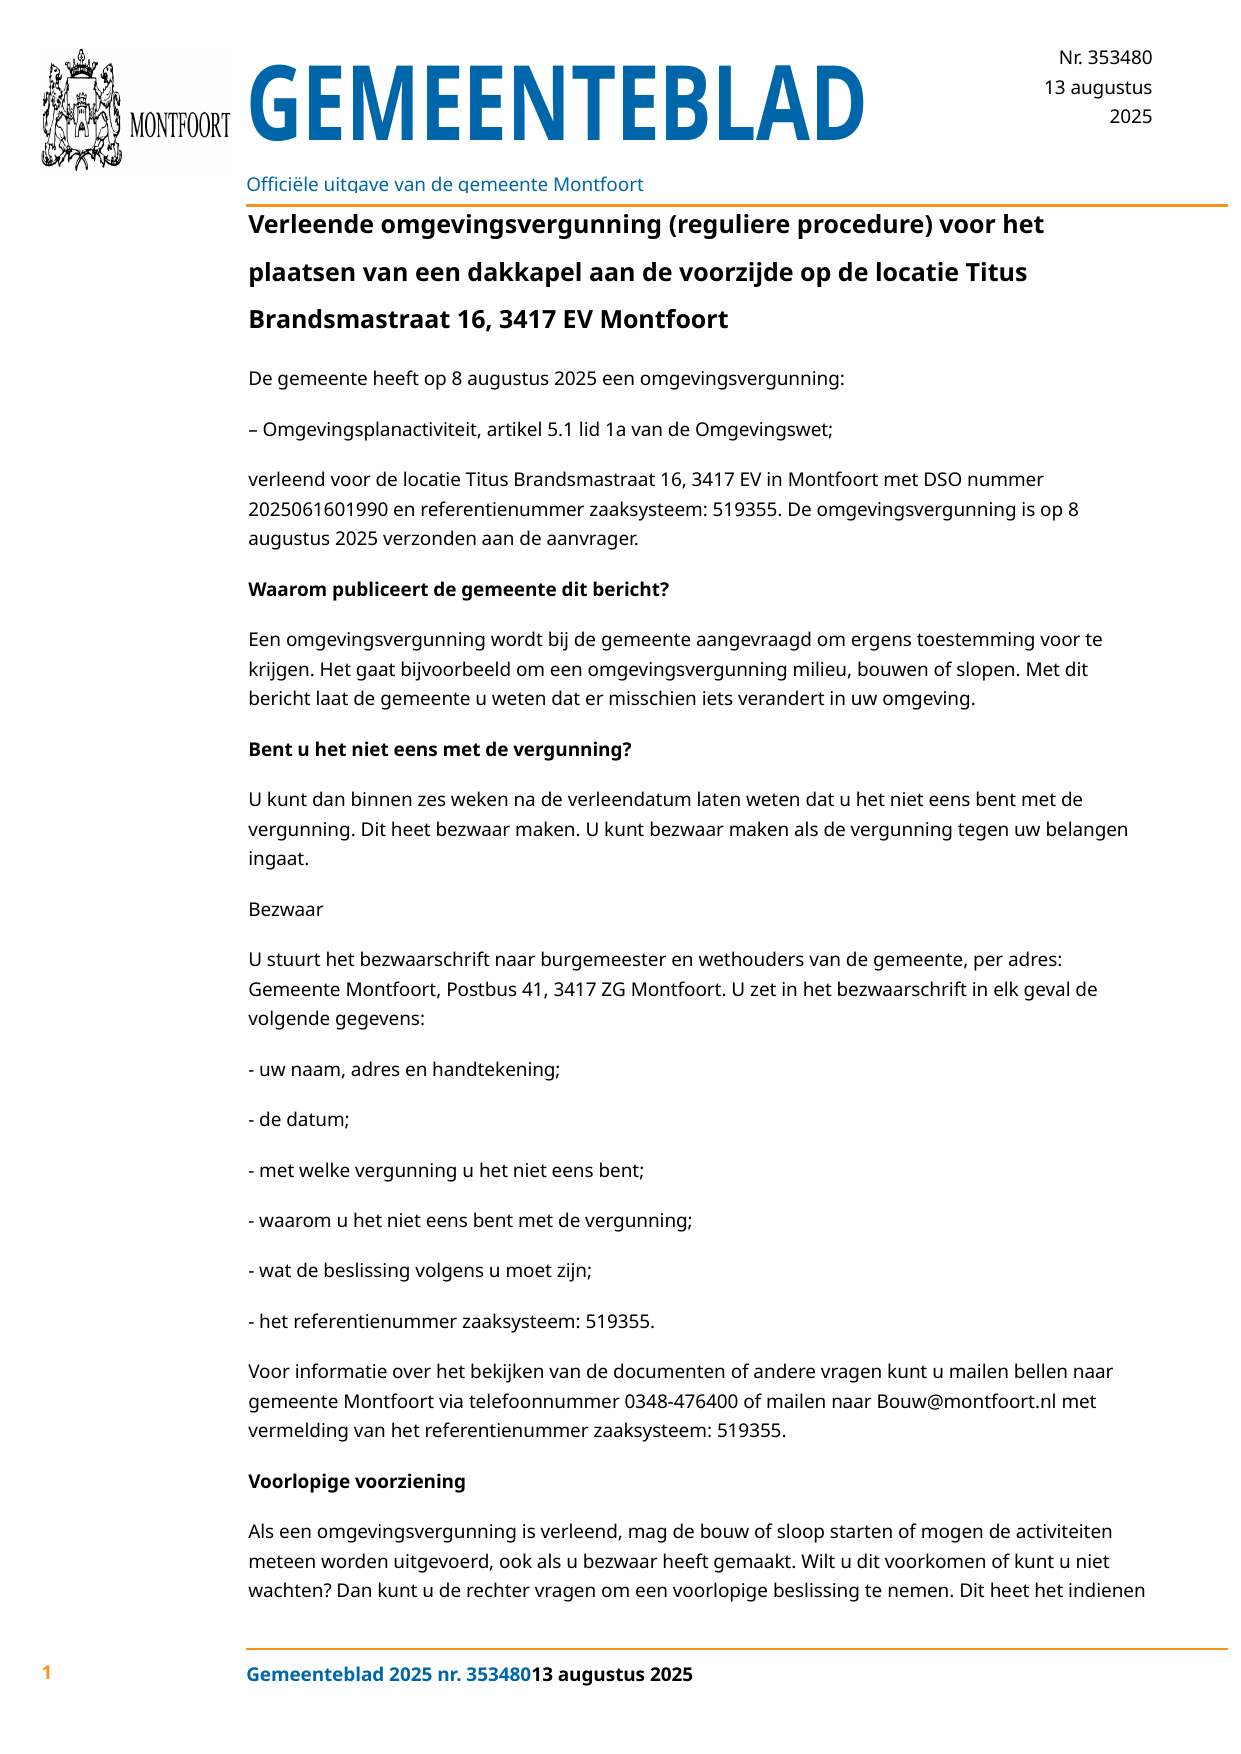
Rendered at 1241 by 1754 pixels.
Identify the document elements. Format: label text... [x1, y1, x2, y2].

text - wat de beslissing volgens u moet zijn; [248, 1258, 1152, 1283]
picture [41, 47, 231, 172]
text verleend voor de locatie Titus Brandsmastraat 16, 3417 EV in Montfoort met DSO nummer 2025061601990 en referentienummer zaaksysteem: 519355. De omgevingsvergunning is op 8 augustus 2025 verzonden aan de aanvrager. [248, 466, 1152, 551]
text De gemeente heeft op 8 augustus 2025 een omgevingsvergunning: [248, 366, 1152, 391]
text Als een omgevingsvergunning is verleend, mag de bouw of sloop starten of mogen de activiteiten meteen worden uitgevoerd, ook als u bezwaar heeft gemaakt. Wilt u dit voorkomen of kunt u niet wachten? Dan kunt u de rechter vragen om een voorlopige beslissing te nemen. Dit heet het indienen [248, 1518, 1152, 1603]
text Voorlopige voorziening [248, 1468, 1152, 1494]
text Een omgevingsvergunning wordt bij de gemeente aangevraagd om ergens toestemming voor te krijgen. Het gaat bijvoorbeeld om een omgevingsvergunning milieu, bouwen of slopen. Met dit bericht laat de gemeente u weten dat er misschien iets verandert in uw omgeving. [248, 626, 1152, 711]
text - het referentienummer zaaksysteem: 519355. [248, 1308, 1152, 1334]
text - met welke vergunning u het niet eens bent; [248, 1157, 1152, 1182]
text – Omgevingsplanactiviteit, artikel 5.1 lid 1a van de Omgevingswet; [248, 416, 1152, 442]
text - waarom u het niet eens bent met de vergunning; [248, 1207, 1152, 1233]
text - uw naam, adres en handtekening; [248, 1056, 1152, 1082]
text - de datum; [248, 1106, 1152, 1132]
text U kunt dan binnen zes weken na de verleendatum laten weten dat u het niet eens bent met de vergunning. Dit heet bezwaar maken. U kunt bezwaar maken als de vergunning tegen uw belangen ingaat. [248, 786, 1152, 871]
text Waarom publiceert de gemeente dit bericht? [248, 576, 1152, 602]
text Verleende omgevingsvergunning (reguliere procedure) voor het plaatsen van een dakkapel aan de voorzijde op de locatie Titus Brandsmastraat 16, 3417 EV Montfoort [248, 207, 1152, 336]
text Bent u het niet eens met de vergunning? [248, 736, 1152, 762]
text U stuurt het bezwaarschrift naar burgemeester en wethouders van de gemeente, per adres: Gemeente Montfoort, Postbus 41, 3417 ZG Montfoort. U zet in het bezwaarschrift in elk geval de volgende gegevens: [248, 946, 1152, 1031]
text Voor informatie over het bekijken van de documenten of andere vragen kunt u mailen bellen naar gemeente Montfoort via telefoonnummer 0348-476400 of mailen naar Bouw@montfoort.nl met vermelding van het referentienummer zaaksysteem: 519355. [248, 1358, 1152, 1443]
text Bezwaar [248, 896, 1152, 922]
